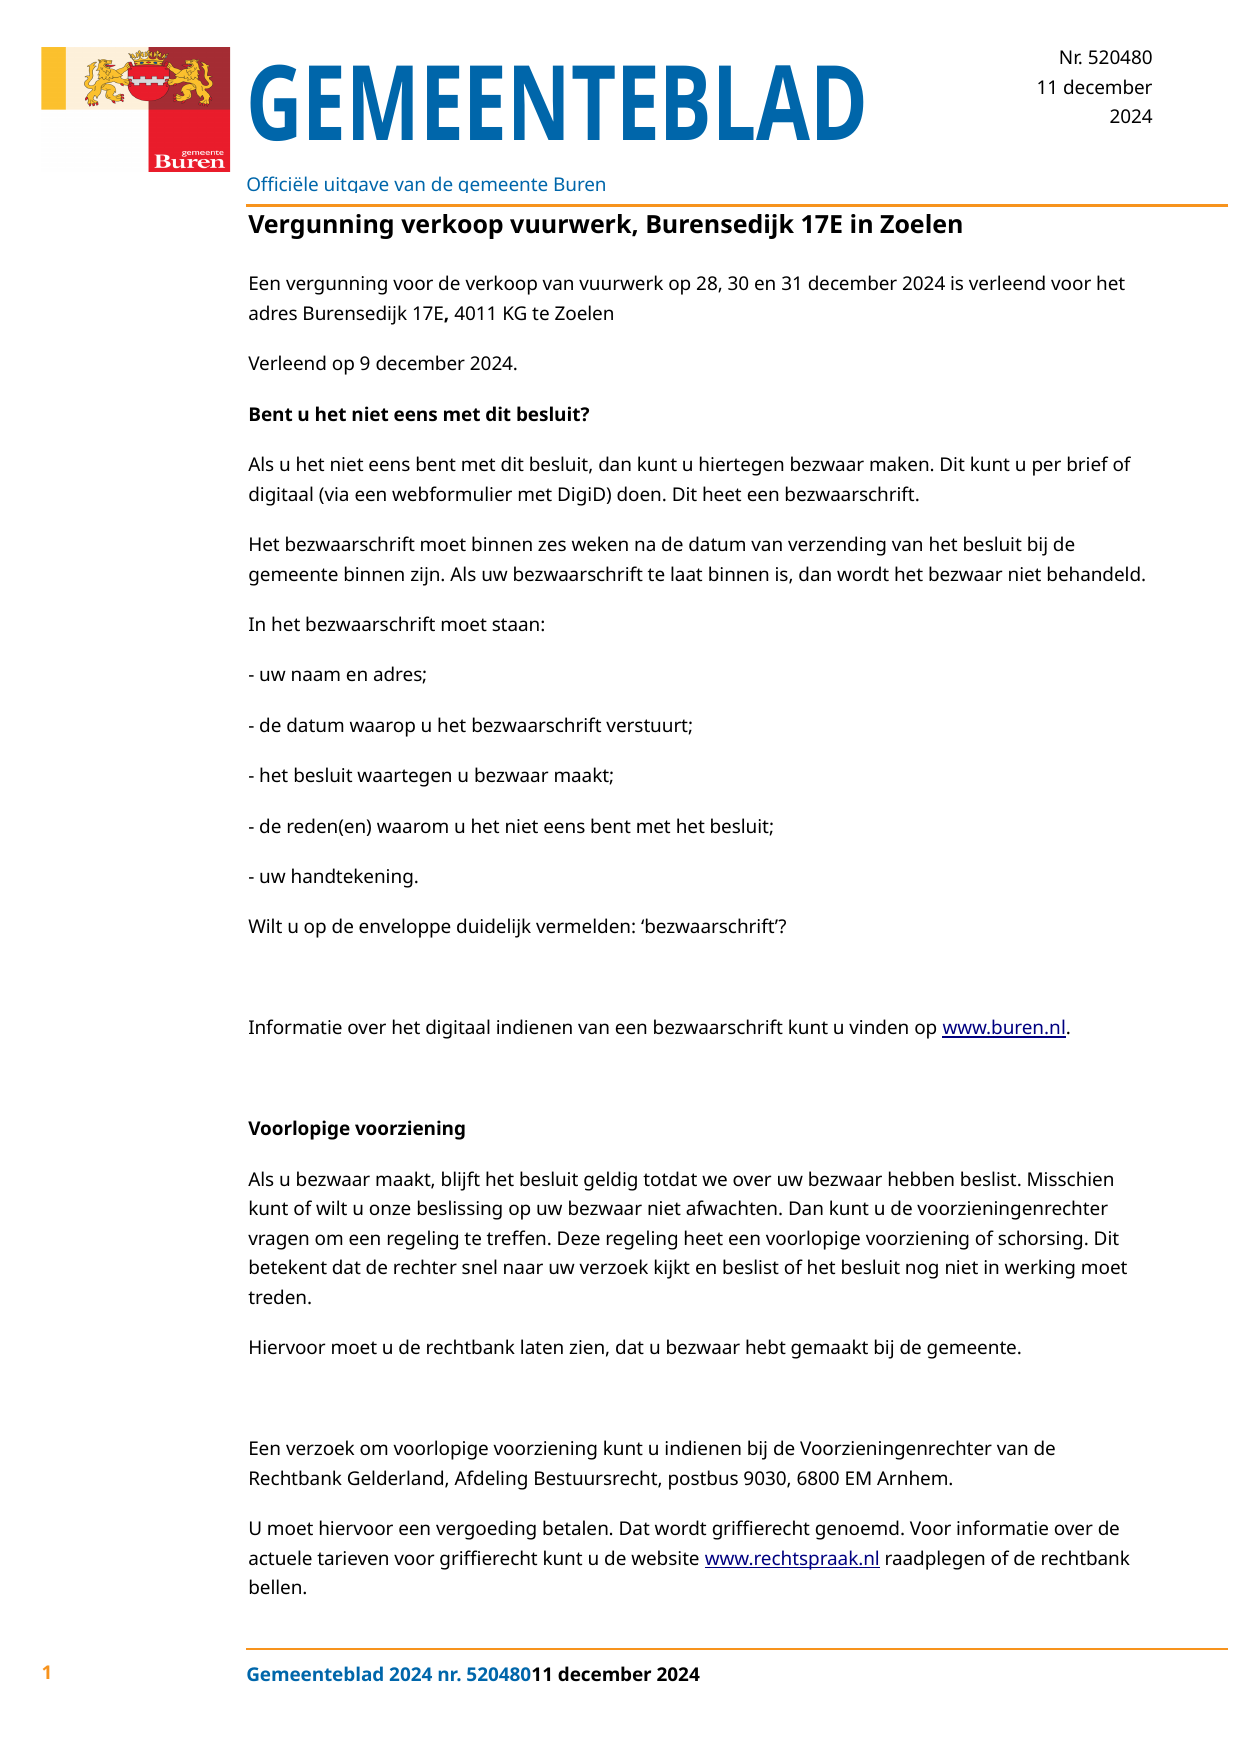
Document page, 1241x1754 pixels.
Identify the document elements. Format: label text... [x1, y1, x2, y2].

text Informatie over het digitaal indienen van een bezwaarschrift kunt u vinden op www.buren.nl. [248, 1014, 1152, 1040]
text Het bezwaarschrift moet binnen zes weken na de datum van verzending van het besluit bij de gemeente binnen zijn. Als uw bezwaarschrift te laat binnen is, dan wordt het bezwaar niet behandeld. [248, 531, 1152, 586]
text Een vergunning voor de verkoop van vuurwerk op 28, 30 en 31 december 2024 is verleend voor het adres Burensedijk 17E, 4011 KG te Zoelen [248, 270, 1152, 326]
text Bent u het niet eens met dit besluit? [248, 401, 1152, 426]
text Hiervoor moet u de rechtbank laten zien, dat u bezwaar hebt gemaakt bij de gemeente. [248, 1334, 1152, 1360]
text Voorlopige voorziening [248, 1115, 1152, 1141]
text In het bezwaarschrift moet staan: [248, 611, 1152, 637]
text Als u het niet eens bent met dit besluit, dan kunt u hiertegen bezwaar maken. Dit kunt u per brief of digitaal (via een webformulier met DigiD) doen. Dit heet een bezwaarschrift. [248, 451, 1152, 506]
text U moet hiervoor een vergoeding betalen. Dat wordt griffierecht genoemd. Voor informatie over de actuele tarieven voor griffierecht kunt u de website www.rechtspraak.nl raadplegen of de rechtbank bellen. [248, 1515, 1152, 1600]
text - de datum waarop u het bezwaarschrift verstuurt; [248, 712, 1152, 738]
text Een verzoek om voorlopige voorziening kunt u indienen bij de Voorzieningenrechter van de Rechtbank Gelderland, Afdeling Bestuursrecht, postbus 9030, 6800 EM Arnhem. [248, 1435, 1152, 1491]
text Wilt u op de enveloppe duidelijk vermelden: ‘bezwaarschrift’? [248, 914, 1152, 939]
text - uw handtekening. [248, 863, 1152, 889]
text Als u bezwaar maakt, blijft het besluit geldig totdat we over uw bezwaar hebben beslist. Misschien kunt of wilt u onze beslissing op uw bezwaar niet afwachten. Dan kunt u de voorzieningenrechter vragen om een regeling te treffen. Deze regeling heet een voorlopige voorziening of schorsing. Dit betekent dat de rechter snel naar uw verzoek kijkt en beslist of het besluit nog niet in werking moet treden. [248, 1166, 1152, 1310]
text Vergunning verkoop vuurwerk, Burensedijk 17E in Zoelen [248, 207, 1152, 241]
text Verleend op 9 december 2024. [248, 350, 1152, 376]
text - het besluit waartegen u bezwaar maakt; [248, 762, 1152, 788]
picture [41, 47, 231, 172]
text - uw naam en adres; [248, 662, 1152, 687]
text - de reden(en) waarom u het niet eens bent met het besluit; [248, 813, 1152, 838]
